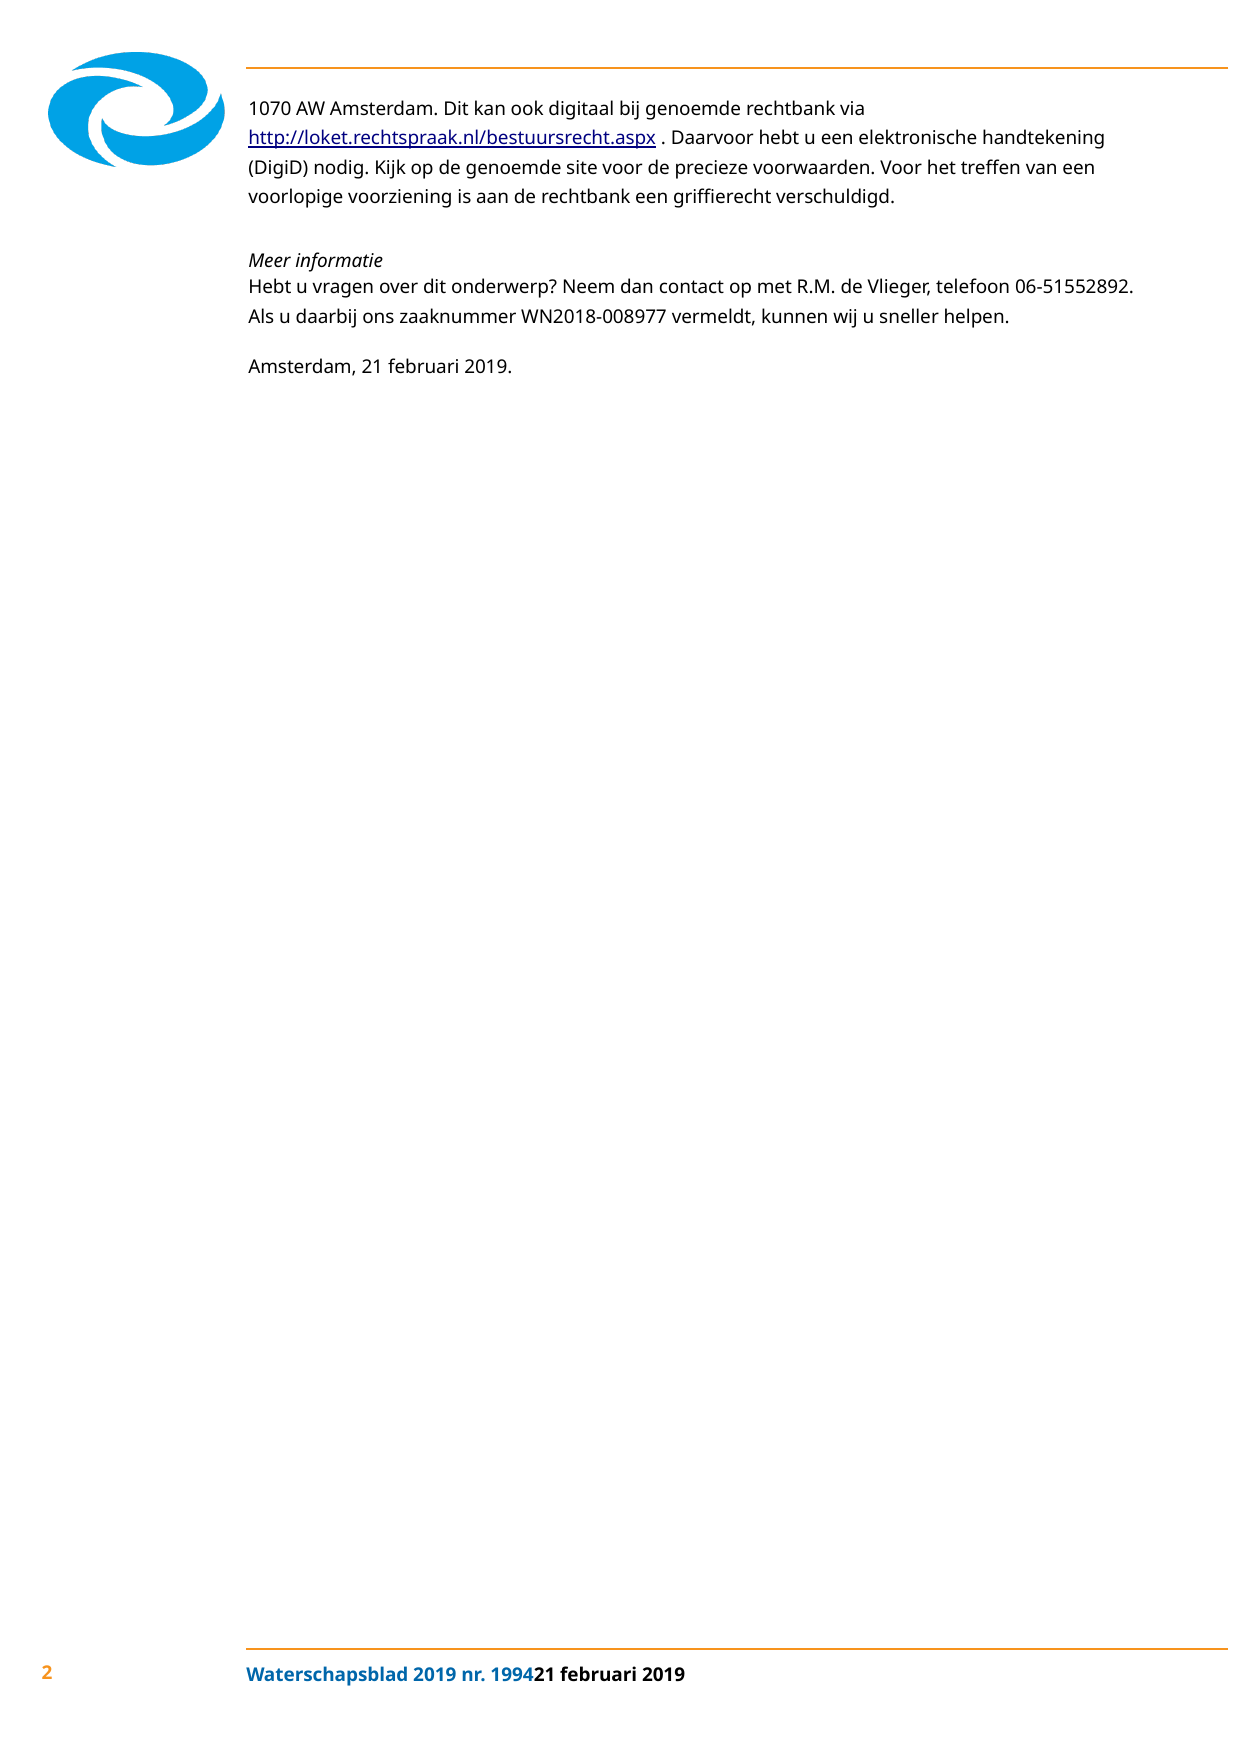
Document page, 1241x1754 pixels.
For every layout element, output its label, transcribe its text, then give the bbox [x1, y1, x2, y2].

text Meer informatie [248, 247, 1152, 273]
text Hebt u vragen over dit onderwerp? Neem dan contact op met R.M. de Vlieger, telefoon 06-51552892. Als u daarbij ons zaaknummer WN2018-008977 vermeldt, kunnen wij u sneller helpen. [248, 273, 1152, 328]
text 1070 AW Amsterdam. Dit kan ook digitaal bij genoemde rechtbank via http://loket.rechtspraak.nl/bestuursrecht.aspx . Daarvoor hebt u een elektronische handtekening (DigiD) nodig. Kijk op de genoemde site voor de precieze voorwaarden. Voor het treffen van een voorlopige voorziening is aan de rechtbank een griffierecht verschuldigd. [248, 95, 1152, 209]
picture [41, 47, 231, 172]
text Amsterdam, 21 februari 2019. [248, 353, 1152, 379]
